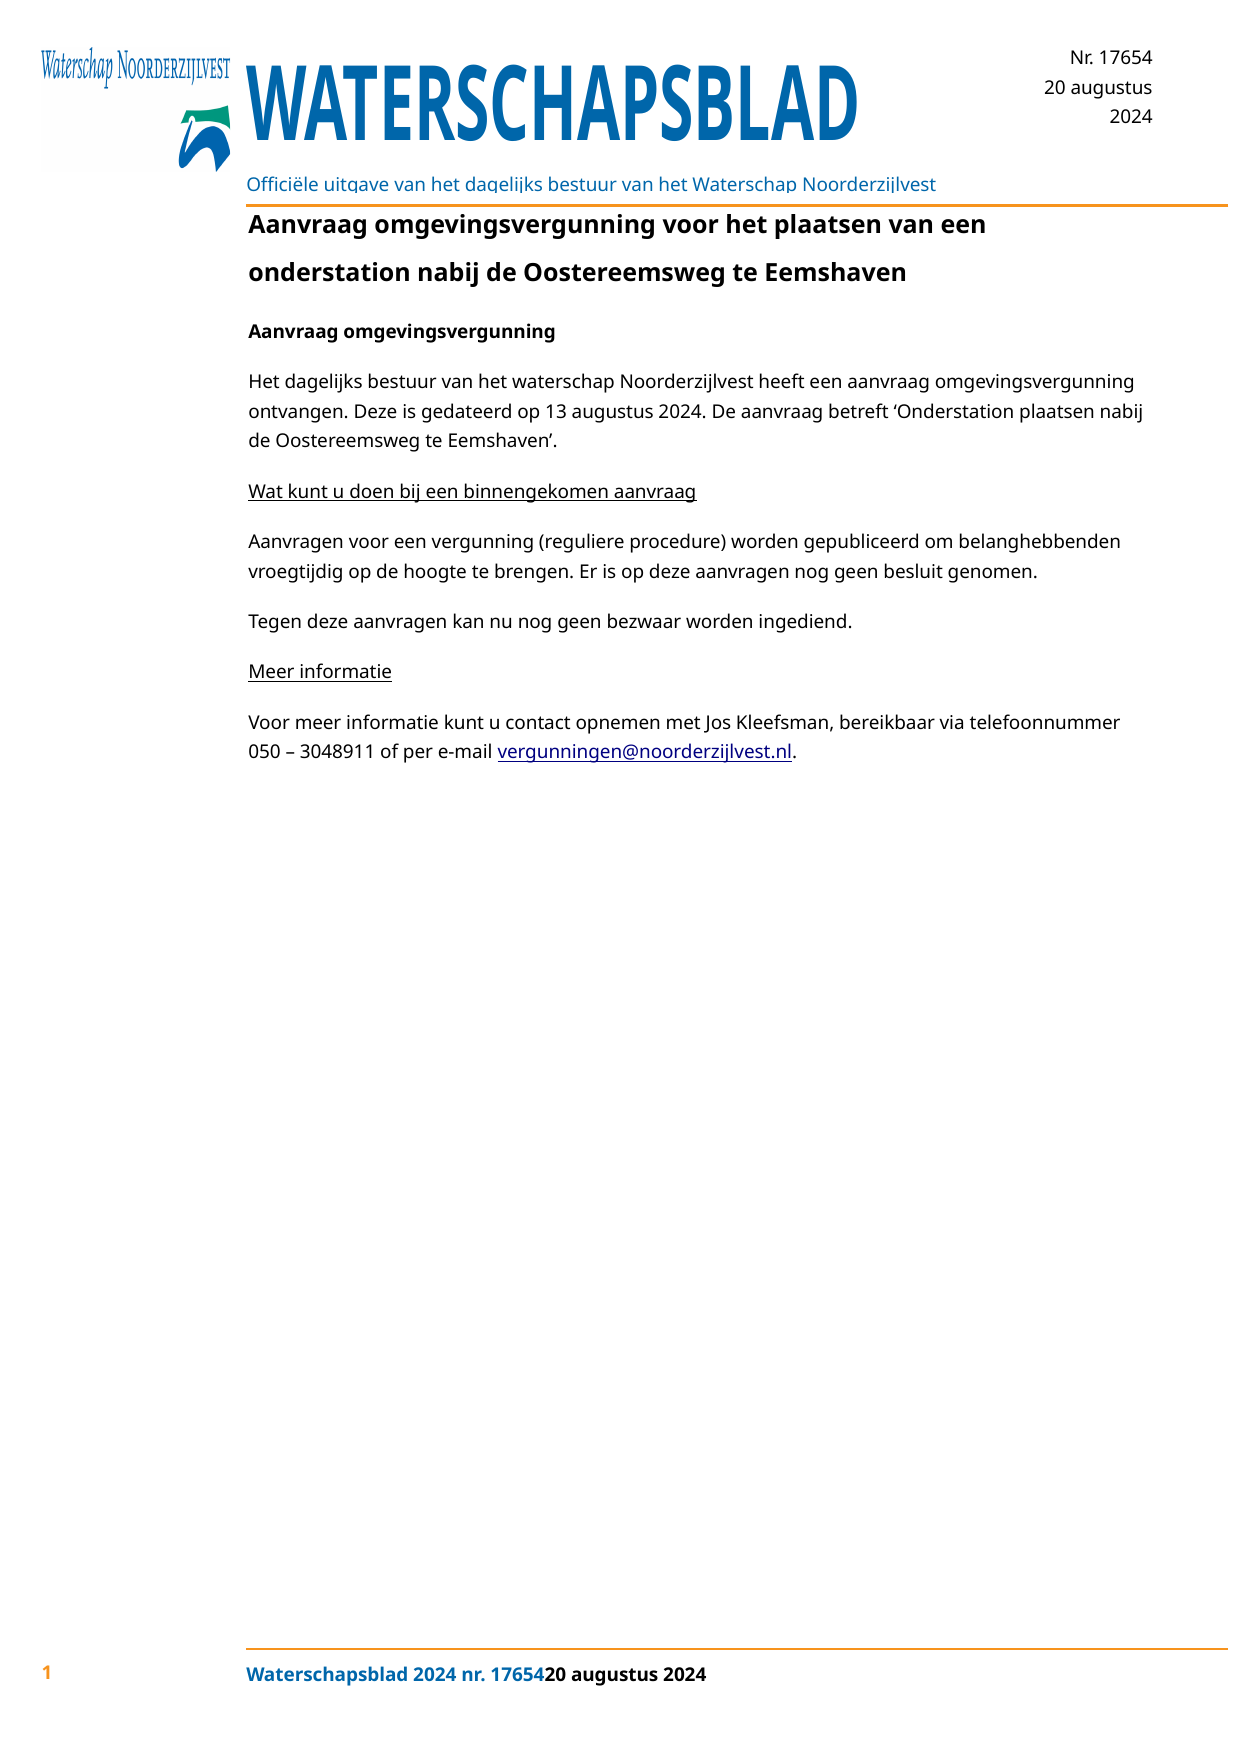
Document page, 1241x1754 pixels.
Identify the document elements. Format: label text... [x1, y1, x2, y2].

text Aanvraag omgevingsvergunning [248, 318, 1152, 344]
text Wat kunt u doen bij een binnengekomen aanvraag [248, 478, 1152, 504]
text Aanvraag omgevingsvergunning voor het plaatsen van een onderstation nabij de Oostereemsweg te Eemshaven [248, 207, 1152, 288]
text Aanvragen voor een vergunning (reguliere procedure) worden gepubliceerd om belanghebbenden vroegtijdig op de hoogte te brengen. Er is op deze aanvragen nog geen besluit genomen. [248, 528, 1152, 584]
text Voor meer informatie kunt u contact opnemen met Jos Kleefsman, bereikbaar via telefoonnummer 050 – 3048911 of per e-mail vergunningen@noorderzijlvest.nl. [248, 709, 1152, 764]
text Meer informatie [248, 659, 1152, 684]
text Tegen deze aanvragen kan nu nog geen bezwaar worden ingediend. [248, 608, 1152, 634]
picture [41, 47, 231, 172]
text Het dagelijks bestuur van het waterschap Noorderzijlvest heeft een aanvraag omgevingsvergunning ontvangen. Deze is gedateerd op 13 augustus 2024. De aanvraag betreft ‘Onderstation plaatsen nabij de Oostereemsweg te Eemshaven’. [248, 368, 1152, 453]
